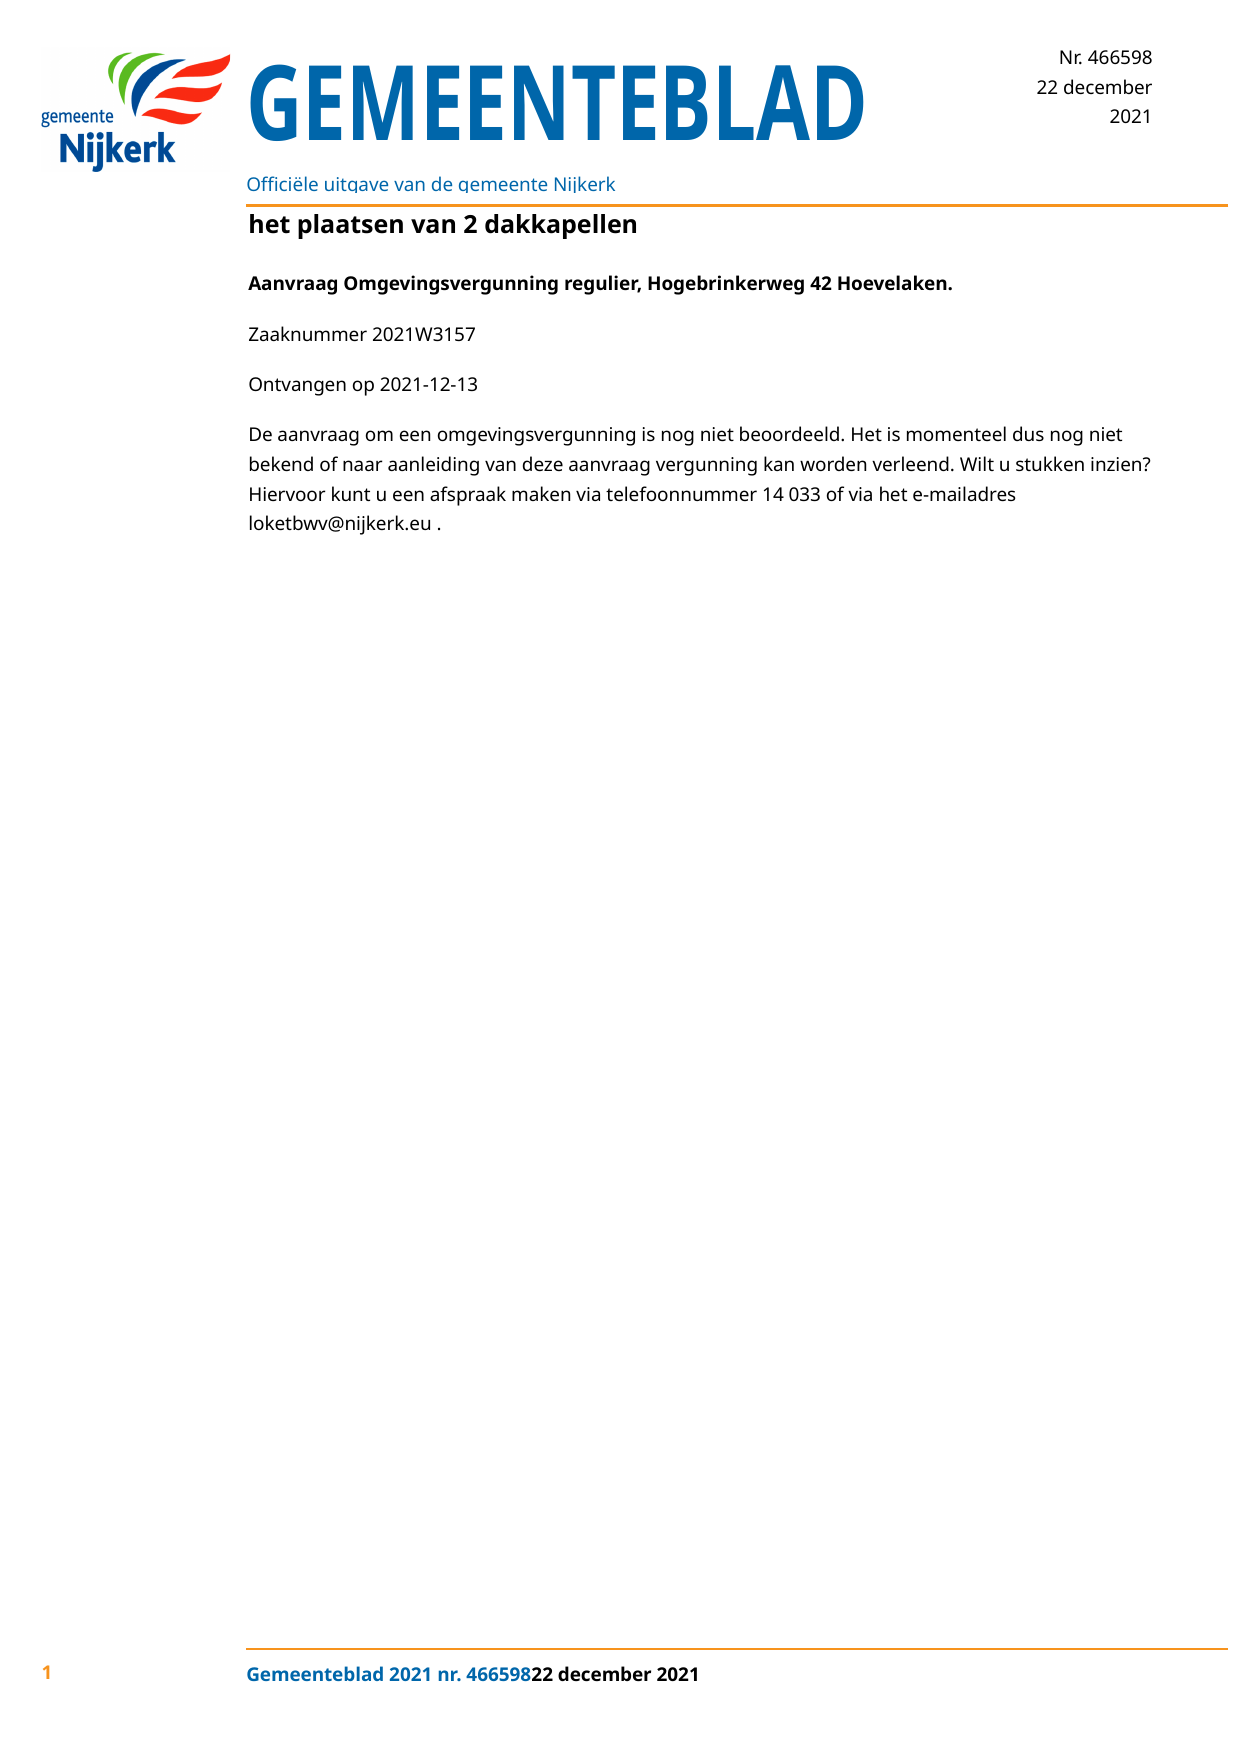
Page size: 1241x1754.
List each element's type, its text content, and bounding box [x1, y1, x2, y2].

text Aanvraag Omgevingsvergunning regulier, Hogebrinkerweg 42 Hoevelaken. [248, 270, 1152, 296]
text het plaatsen van 2 dakkapellen [248, 207, 1152, 241]
text De aanvraag om een omgevingsvergunning is nog niet beoordeeld. Het is momenteel dus nog niet bekend of naar aanleiding van deze aanvraag vergunning kan worden verleend. Wilt u stukken inzien? Hiervoor kunt u een afspraak maken via telefoonnummer 14 033 of via het e-mailadres loketbwv@nijkerk.eu . [248, 422, 1152, 536]
text Zaaknummer 2021W3157 [248, 321, 1152, 346]
picture [41, 47, 231, 172]
text Ontvangen op 2021-12-13 [248, 371, 1152, 397]
